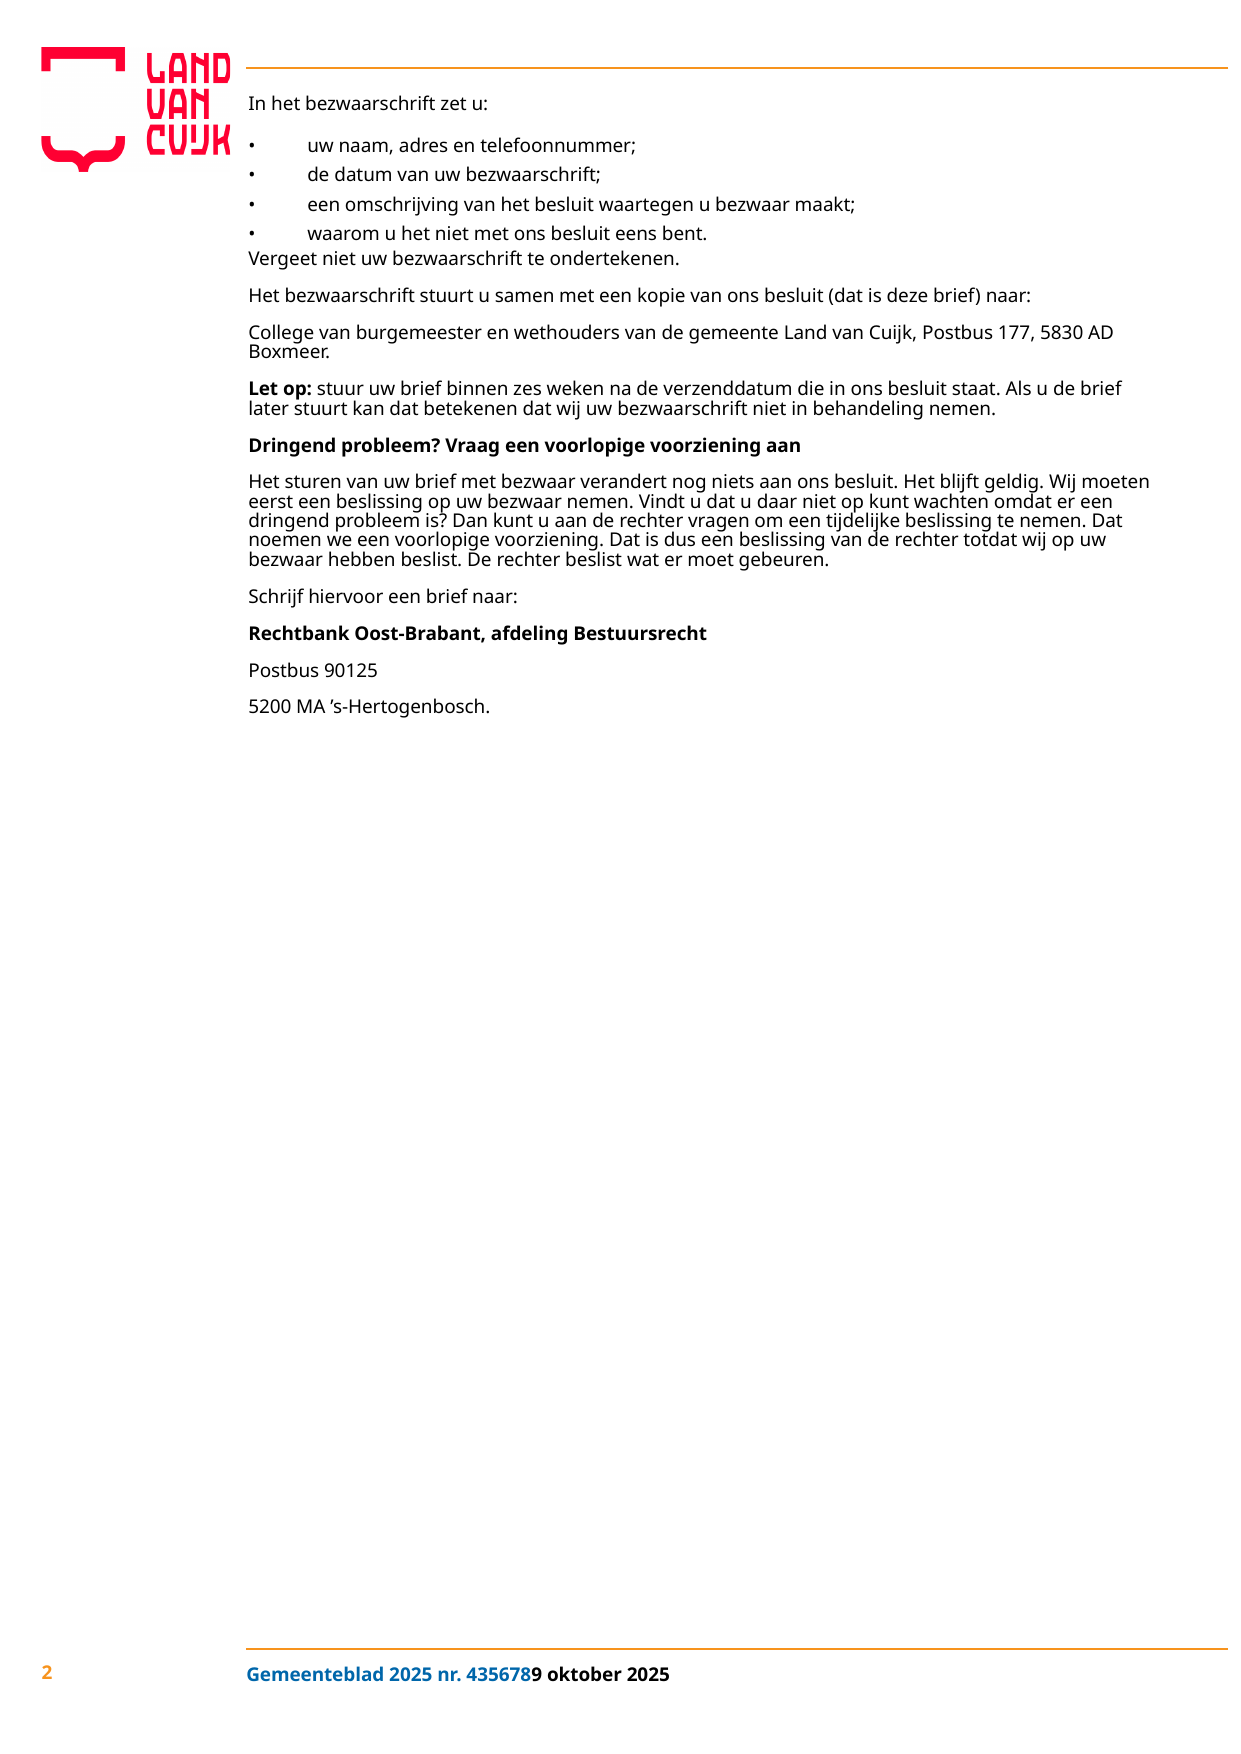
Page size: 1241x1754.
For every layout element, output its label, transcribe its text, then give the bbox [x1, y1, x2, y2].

list uw naam, adres en telefoonnummer; [248, 132, 1152, 157]
list een omschrijving van het besluit waartegen u bezwaar maakt; [248, 191, 1152, 217]
picture [41, 47, 231, 172]
text Rechtbank Oost-Brabant, afdeling Bestuursrecht [248, 624, 1152, 644]
text 5200 MA ’s-Hertogenbosch. [248, 698, 1152, 718]
text College van burgemeester en wethouders van de gemeente Land van Cuijk, Postbus 177, 5830 AD Boxmeer. [248, 324, 1152, 363]
text Het sturen van uw brief met bezwaar verandert nog niets aan ons besluit. Het blijft geldig. Wij moeten eerst een beslissing op uw bezwaar nemen. Vindt u dat u daar niet op kunt wachten omdat er een dringend probleem is? Dan kunt u aan de rechter vragen om een tijdelijke beslissing te nemen. Dat noemen we een voorlopige voorziening. Dat is dus een beslissing van de rechter totdat wij op uw bezwaar hebben beslist. De rechter beslist wat er moet gebeuren. [248, 473, 1152, 570]
list waarom u het niet met ons besluit eens bent. [248, 221, 1152, 246]
text Postbus 90125 [248, 662, 1152, 681]
text Dringend probleem? Vraag een voorlopige voorziening aan [248, 437, 1152, 456]
text Schrijf hiervoor een brief naar: [248, 588, 1152, 607]
list de datum van uw bezwaarschrift; [248, 161, 1152, 187]
text Let op: stuur uw brief binnen zes weken na de verzenddatum die in ons besluit staat. Als u de brief later stuurt kan dat betekenen dat wij uw bezwaarschrift niet in behandeling nemen. [248, 380, 1152, 419]
text Het bezwaarschrift stuurt u samen met een kopie van ons besluit (dat is deze brief) naar: [248, 287, 1152, 306]
text In het bezwaarschrift zet u: [248, 95, 1152, 114]
text Vergeet niet uw bezwaarschrift te ondertekenen. [248, 250, 1152, 269]
